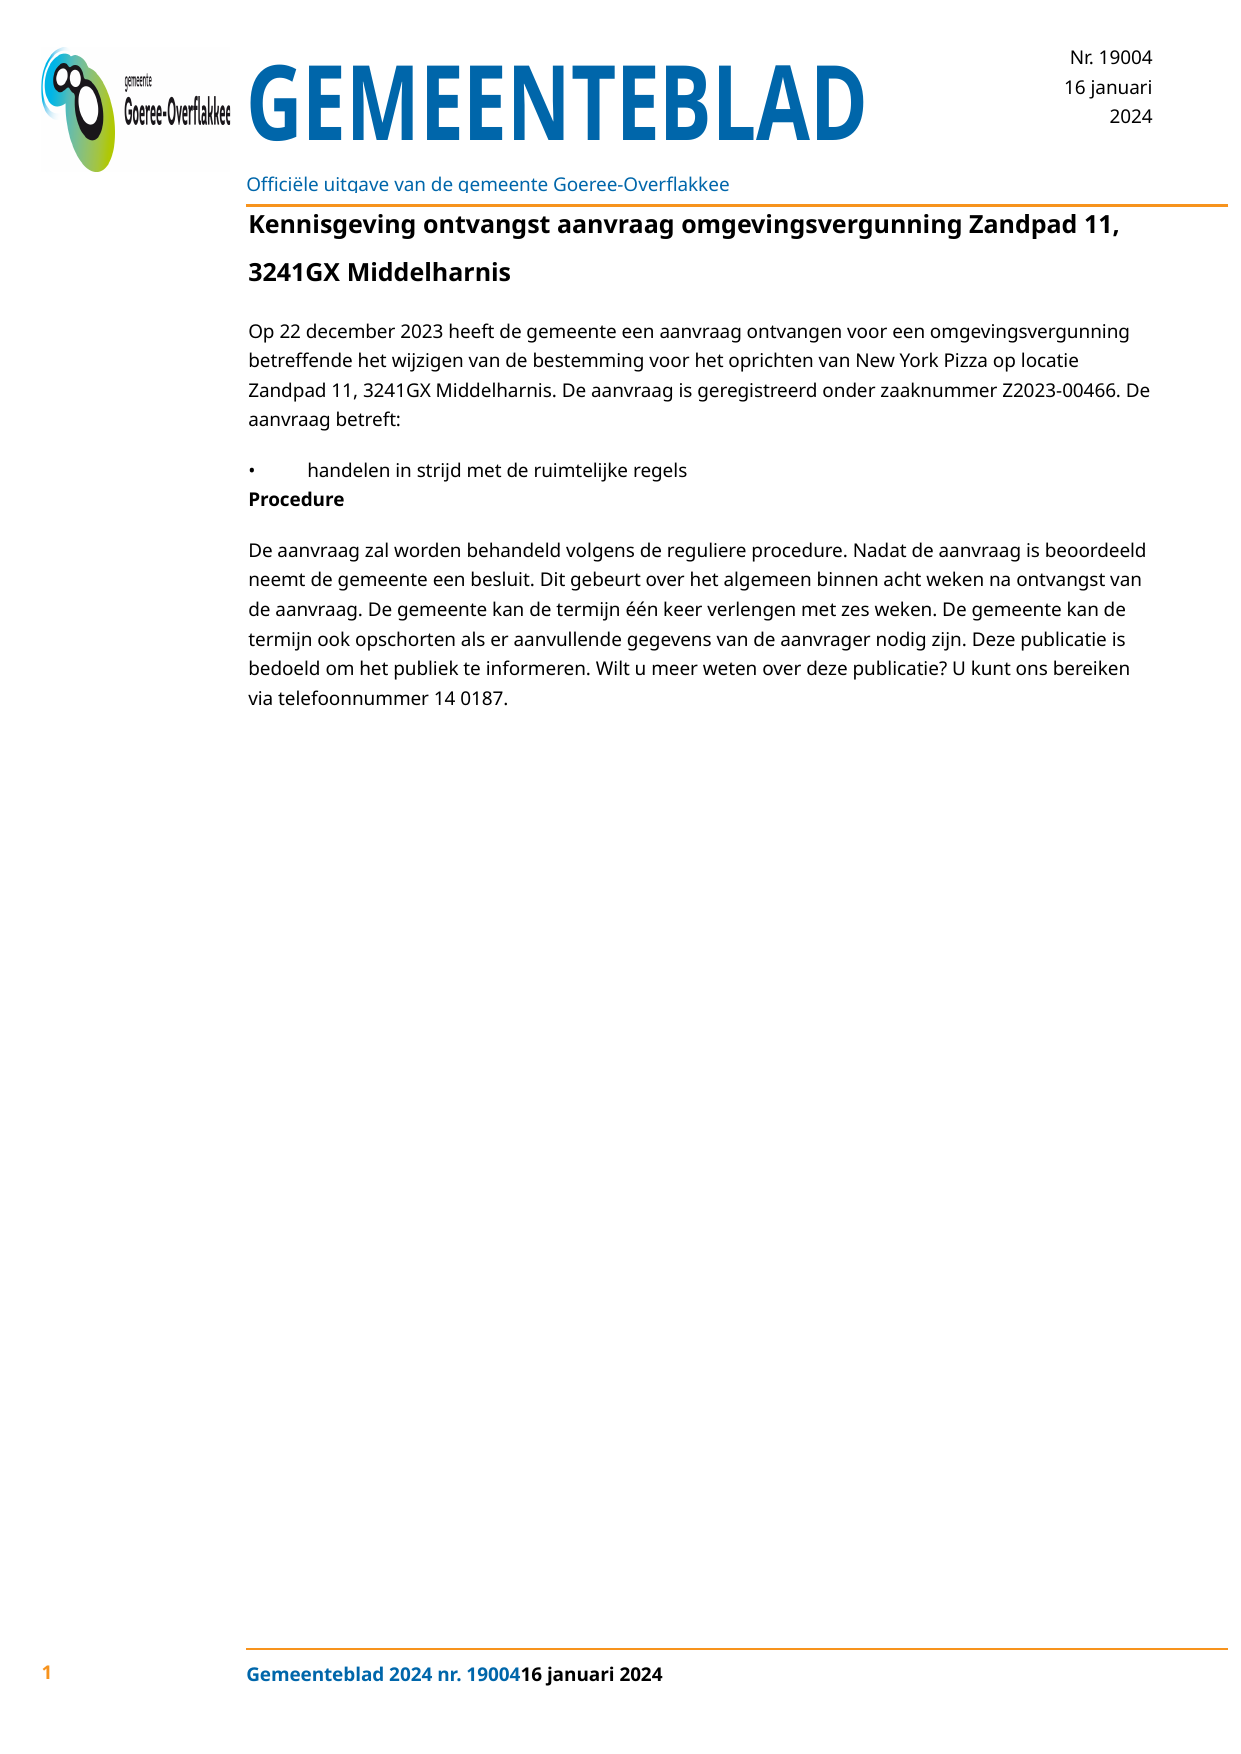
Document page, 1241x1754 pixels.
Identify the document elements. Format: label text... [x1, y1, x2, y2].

list handelen in strijd met de ruimtelijke regels [248, 457, 1152, 483]
text Procedure [248, 487, 1152, 512]
picture [41, 47, 231, 172]
text De aanvraag zal worden behandeld volgens de reguliere procedure. Nadat de aanvraag is beoordeeld neemt de gemeente een besluit. Dit gebeurt over het algemeen binnen acht weken na ontvangst van de aanvraag. De gemeente kan de termijn één keer verlengen met zes weken. De gemeente kan de termijn ook opschorten als er aanvullende gegevens van de aanvrager nodig zijn. Deze publicatie is bedoeld om het publiek te informeren. Wilt u meer weten over deze publicatie? U kunt ons bereiken via telefoonnummer 14 0187. [248, 537, 1152, 711]
text Kennisgeving ontvangst aanvraag omgevingsvergunning Zandpad 11, 3241GX Middelharnis [248, 207, 1152, 288]
text Op 22 december 2023 heeft de gemeente een aanvraag ontvangen voor een omgevingsvergunning betreffende het wijzigen van de bestemming voor het oprichten van New York Pizza op locatie Zandpad 11, 3241GX Middelharnis. De aanvraag is geregistreerd onder zaaknummer Z2023-00466. De aanvraag betreft: [248, 318, 1152, 432]
